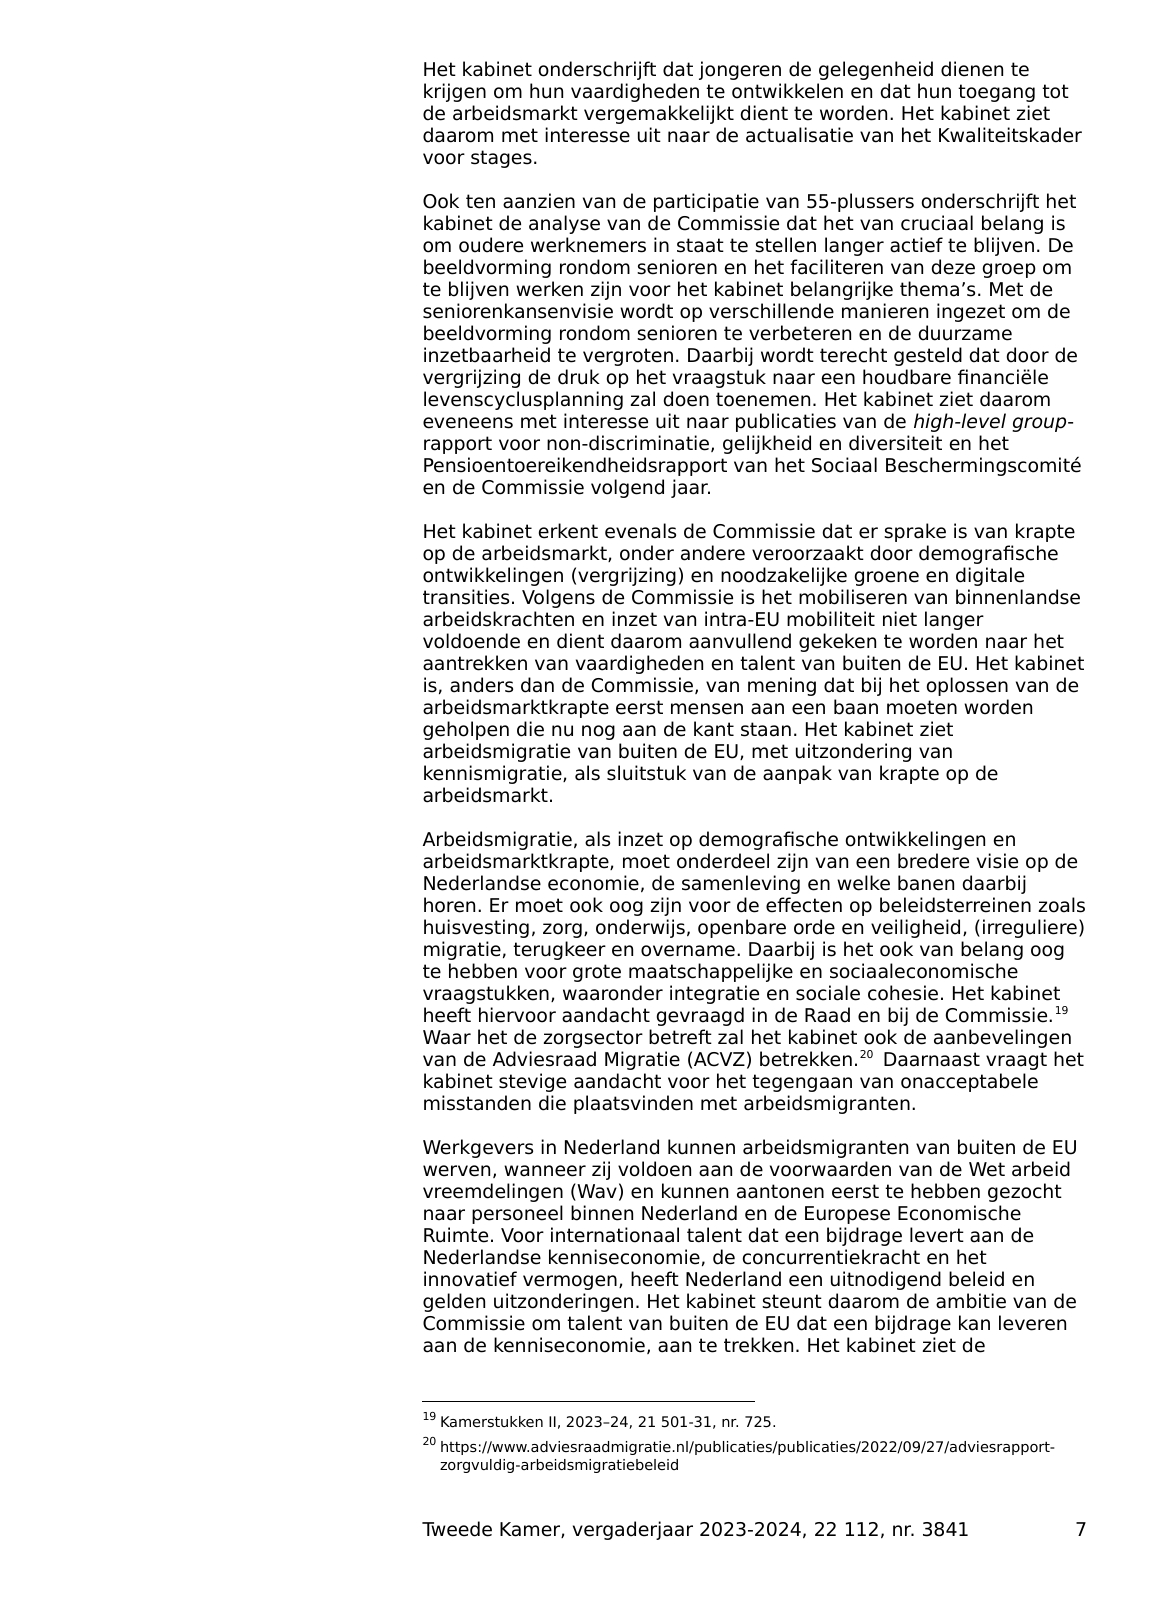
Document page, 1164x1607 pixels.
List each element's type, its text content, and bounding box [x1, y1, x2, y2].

text Arbeidsmigratie, als inzet op demografische ontwikkelingen en arbeidsmarktkrapte, moet onderdeel zijn van een bredere visie op de Nederlandse economie, de samenleving en welke banen daarbij horen. Er moet ook oog zijn voor de effecten op beleidsterreinen zoals huisvesting, zorg, onderwijs, openbare orde en veiligheid, (irreguliere) migratie, terugkeer en overname. Daarbij is het ook van belang oog te hebben voor grote maatschappelijke en sociaaleconomische vraagstukken, waaronder integratie en sociale cohesie. Het kabinet heeft hiervoor aandacht gevraagd in de Raad en bij de Commissie. Waar het de zorgsector betreft zal het kabinet ook de aanbevelingen van de Adviesraad Migratie (ACVZ) betrekken. Daarnaast vraagt het kabinet stevige aandacht voor het tegengaan van onacceptabele misstanden die plaatsvinden met arbeidsmigranten. [422, 829, 1087, 1115]
text Kamerstukken II, 2023–24, 21 501-31, nr. 725. [422, 1410, 1087, 1432]
text https://www.adviesraadmigratie.nl/publicaties/publicaties/2022/09/27/adviesrapport-zorgvuldig-arbeidsmigratiebeleid [422, 1435, 1087, 1474]
text Het kabinet onderschrijft dat jongeren de gelegenheid dienen te krijgen om hun vaardigheden te ontwikkelen en dat hun toegang tot de arbeidsmarkt vergemakkelijkt dient te worden. Het kabinet ziet daarom met interesse uit naar de actualisatie van het Kwaliteitskader voor stages. [422, 59, 1087, 169]
text Ook ten aanzien van de participatie van 55-plussers onderschrijft het kabinet de analyse van de Commissie dat het van cruciaal belang is om oudere werknemers in staat te stellen langer actief te blijven. De beeldvorming rondom senioren en het faciliteren van deze groep om te blijven werken zijn voor het kabinet belangrijke thema’s. Met de seniorenkansenvisie wordt op verschillende manieren ingezet om de beeldvorming rondom senioren te verbeteren en de duurzame inzetbaarheid te vergroten. Daarbij wordt terecht gesteld dat door de vergrijzing de druk op het vraagstuk naar een houdbare financiële levenscyclusplanning zal doen toenemen. Het kabinet ziet daarom eveneens met interesse uit naar publicaties van de high-level group-rapport voor non-discriminatie, gelijkheid en diversiteit en het Pensioentoereikendheidsrapport van het Sociaal Beschermingscomité en de Commissie volgend jaar. [422, 191, 1087, 499]
text Werkgevers in Nederland kunnen arbeidsmigranten van buiten de EU werven, wanneer zij voldoen aan de voorwaarden van de Wet arbeid vreemdelingen (Wav) en kunnen aantonen eerst te hebben gezocht naar personeel binnen Nederland en de Europese Economische Ruimte. Voor internationaal talent dat een bijdrage levert aan de Nederlandse kenniseconomie, de concurrentiekracht en het innovatief vermogen, heeft Nederland een uitnodigend beleid en gelden uitzonderingen. Het kabinet steunt daarom de ambitie van de Commissie om talent van buiten de EU dat een bijdrage kan leveren aan de kenniseconomie, aan te trekken. Het kabinet ziet de [422, 1137, 1087, 1357]
text Het kabinet erkent evenals de Commissie dat er sprake is van krapte op de arbeidsmarkt, onder andere veroorzaakt door demografische ontwikkelingen (vergrijzing) en noodzakelijke groene en digitale transities. Volgens de Commissie is het mobiliseren van binnenlandse arbeidskrachten en inzet van intra-EU mobiliteit niet langer voldoende en dient daarom aanvullend gekeken te worden naar het aantrekken van vaardigheden en talent van buiten de EU. Het kabinet is, anders dan de Commissie, van mening dat bij het oplossen van de arbeidsmarktkrapte eerst mensen aan een baan moeten worden geholpen die nu nog aan de kant staan. Het kabinet ziet arbeidsmigratie van buiten de EU, met uitzondering van kennismigratie, als sluitstuk van de aanpak van krapte op de arbeidsmarkt. [422, 521, 1087, 807]
